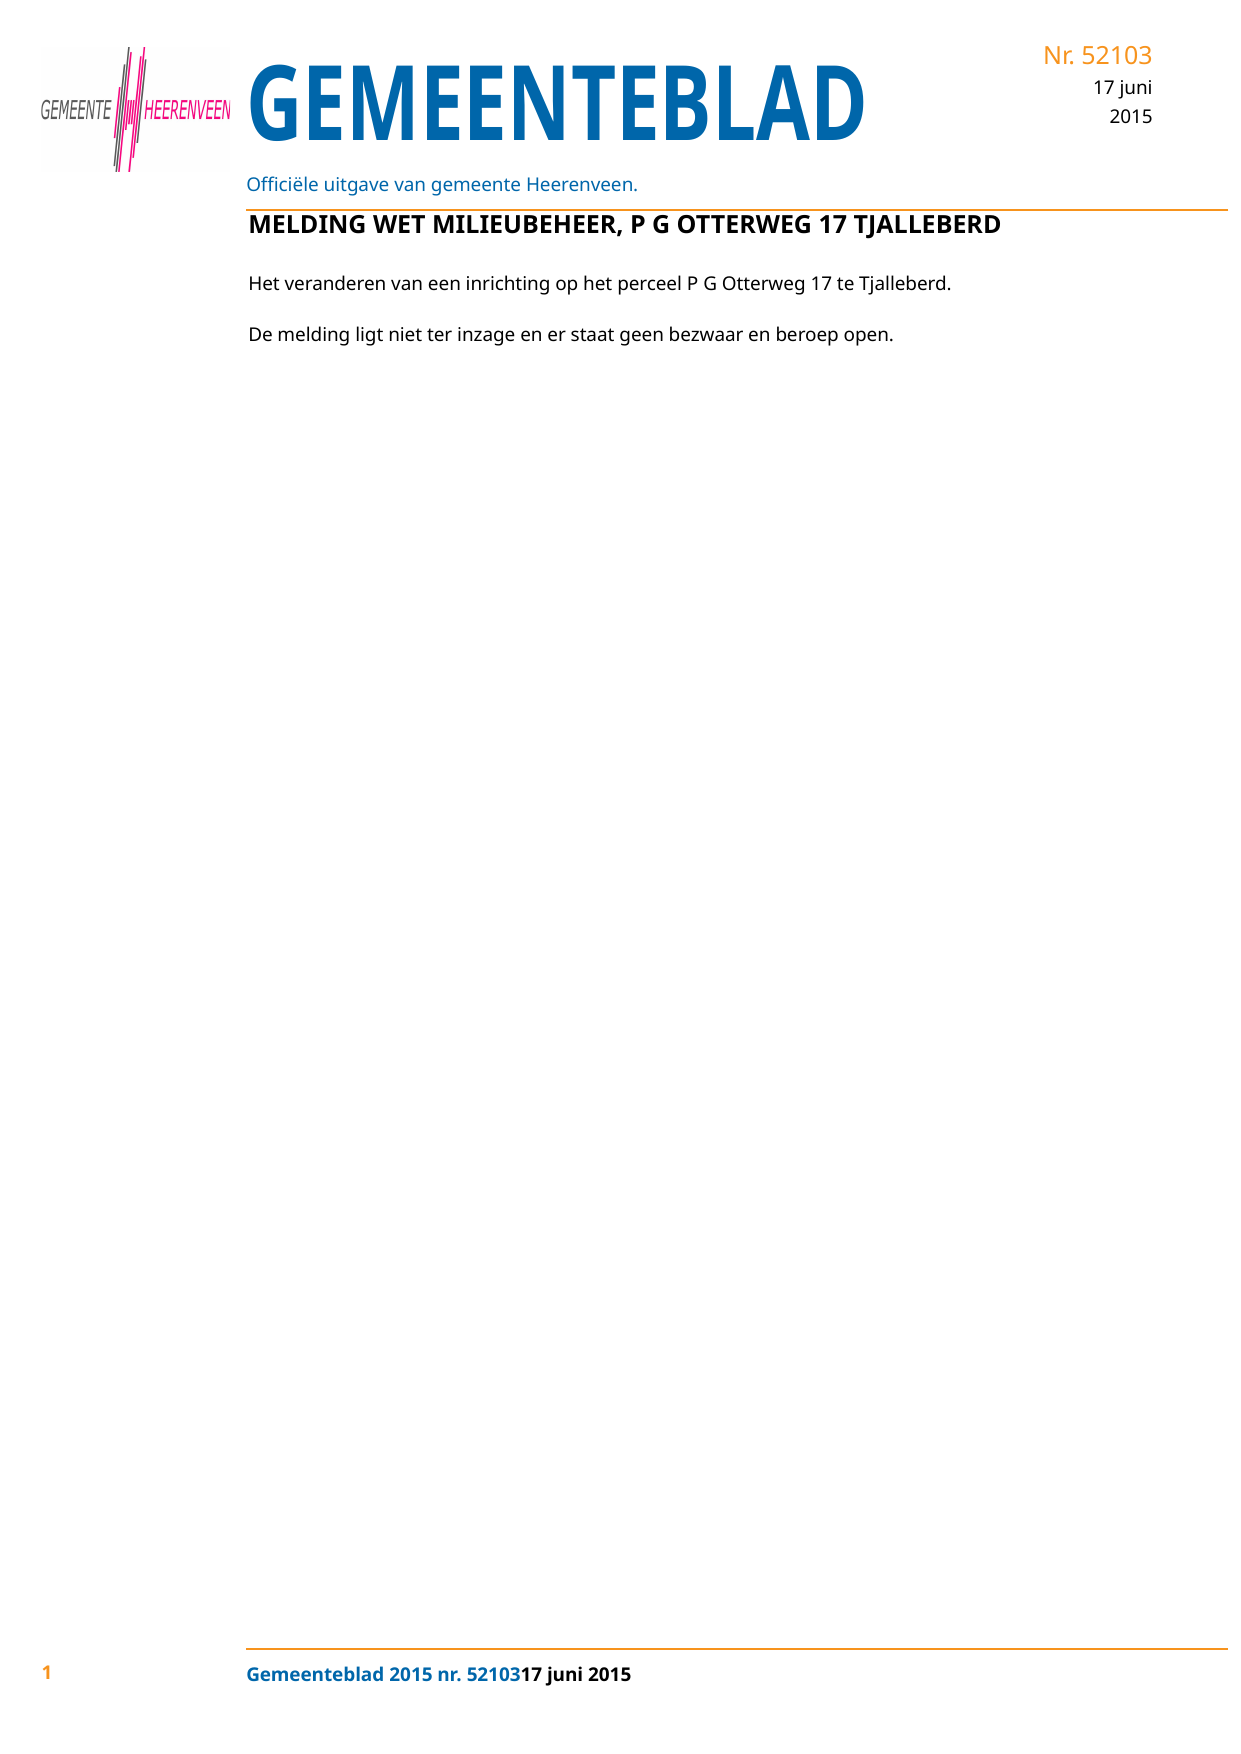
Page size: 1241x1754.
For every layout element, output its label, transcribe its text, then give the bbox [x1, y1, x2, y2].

text Het veranderen van een inrichting op het perceel P G Otterweg 17 te Tjalleberd. [248, 270, 1152, 296]
text MELDING WET MILIEUBEHEER, P G OTTERWEG 17 TJALLEBERD [248, 211, 1152, 241]
text De melding ligt niet ter inzage en er staat geen bezwaar en beroep open. [248, 321, 1152, 346]
picture [41, 47, 231, 172]
